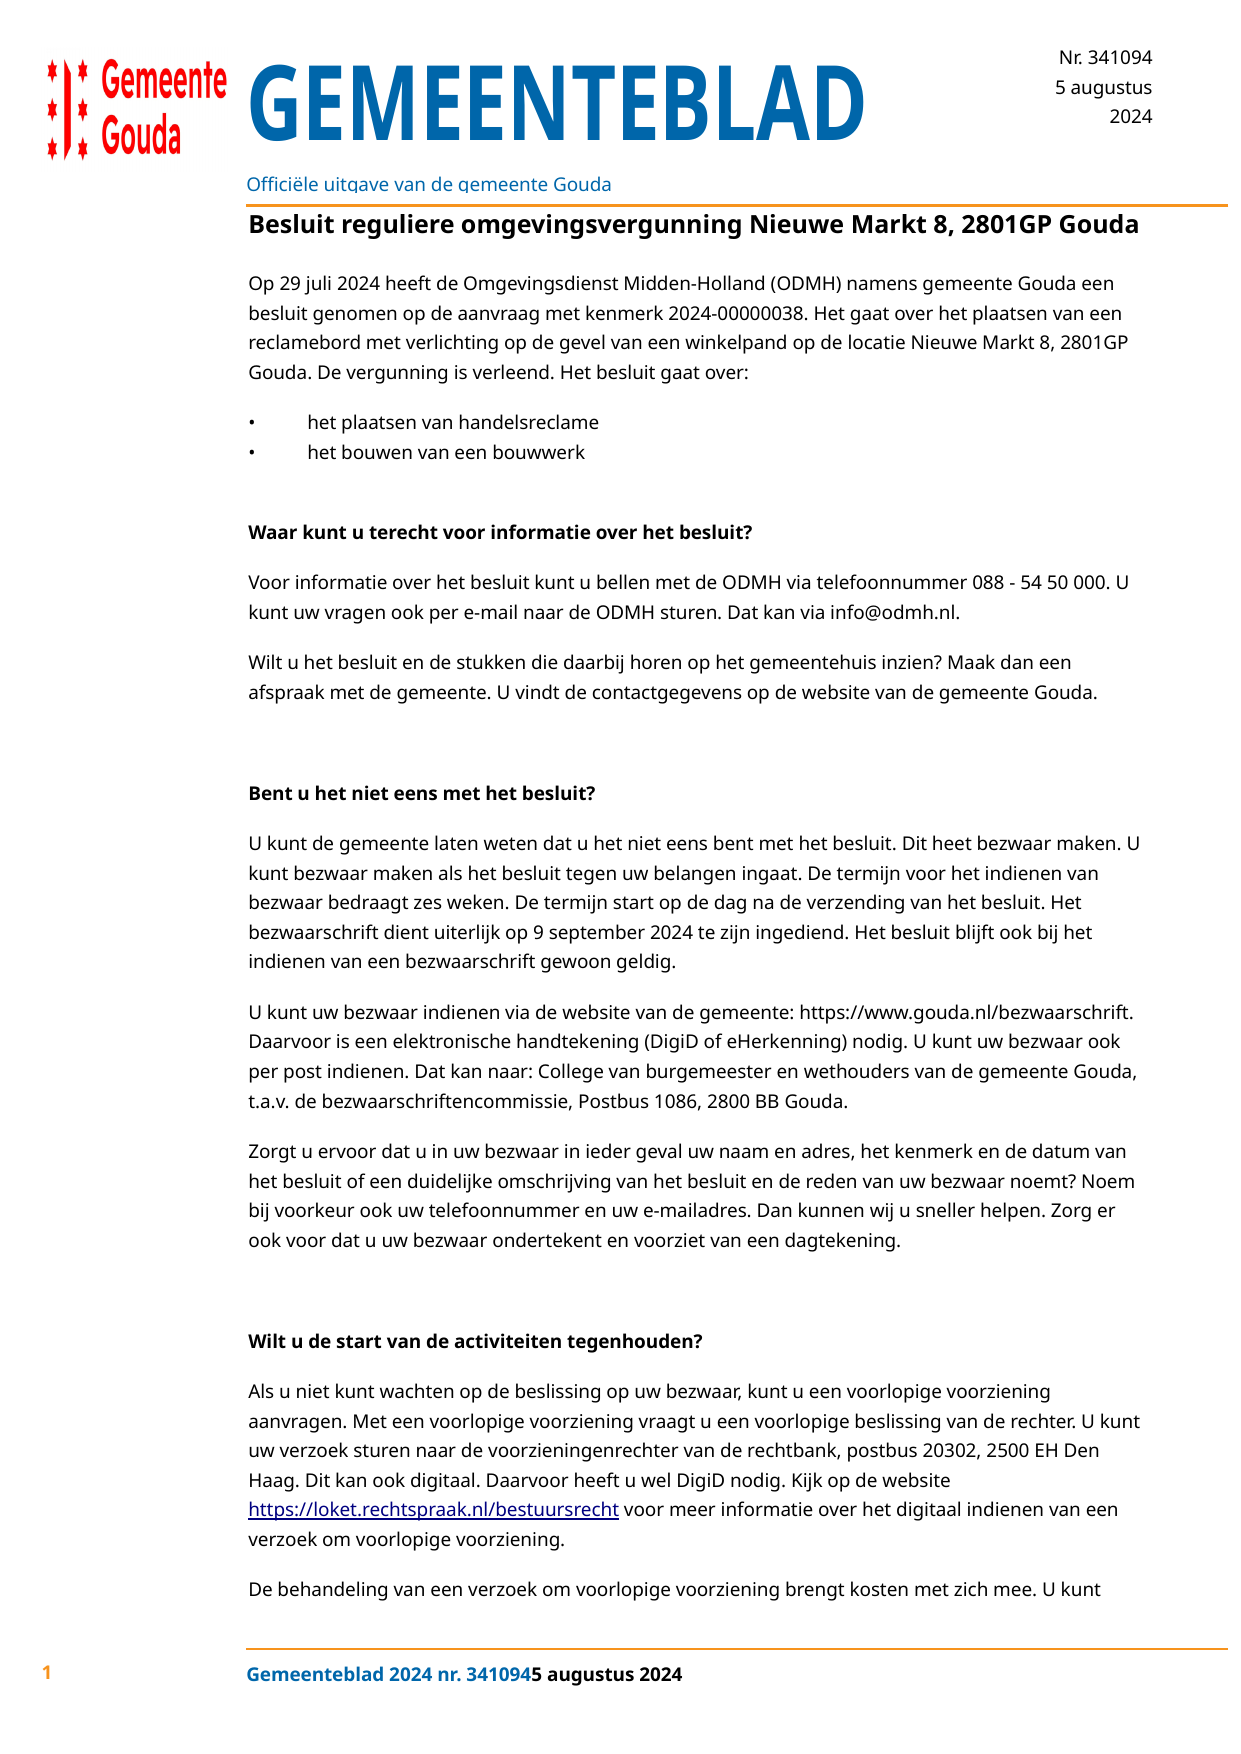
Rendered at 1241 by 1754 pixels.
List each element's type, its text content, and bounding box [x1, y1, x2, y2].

list het plaatsen van handelsreclame [248, 409, 1152, 435]
text Op 29 juli 2024 heeft de Omgevingsdienst Midden-Holland (ODMH) namens gemeente Gouda een besluit genomen op de aanvraag met kenmerk 2024-00000038. Het gaat over het plaatsen van een reclamebord met verlichting op de gevel van een winkelpand op de locatie Nieuwe Markt 8, 2801GP Gouda. De vergunning is verleend. Het besluit gaat over: [248, 270, 1152, 385]
text Voor informatie over het besluit kunt u bellen met de ODMH via telefoonnummer 088 - 54 50 000. U kunt uw vragen ook per e-mail naar de ODMH sturen. Dat kan via info@odmh.nl. [248, 569, 1152, 625]
text Bent u het niet eens met het besluit? [248, 780, 1152, 806]
text Wilt u het besluit en de stukken die daarbij horen op het gemeentehuis inzien? Maak dan een afspraak met de gemeente. U vindt de contactgegevens op de website van de gemeente Gouda. [248, 649, 1152, 705]
text Als u niet kunt wachten op de beslissing op uw bezwaar, kunt u een voorlopige voorziening aanvragen. Met een voorlopige voorziening vraagt u een voorlopige beslissing van de rechter. U kunt uw verzoek sturen naar de voorzieningenrechter van de rechtbank, postbus 20302, 2500 EH Den Haag. Dit kan ook digitaal. Daarvoor heeft u wel DigiD nodig. Kijk op de website https://loket.rechtspraak.nl/bestuursrecht voor meer informatie over het digitaal indienen van een verzoek om voorlopige voorziening. [248, 1378, 1152, 1552]
text De behandeling van een verzoek om voorlopige voorziening brengt kosten met zich mee. U kunt [248, 1577, 1152, 1602]
text Wilt u de start van de activiteiten tegenhouden? [248, 1328, 1152, 1353]
text U kunt de gemeente laten weten dat u het niet eens bent met het besluit. Dit heet bezwaar maken. U kunt bezwaar maken als het besluit tegen uw belangen ingaat. De termijn voor het indienen van bezwaar bedraagt zes weken. De termijn start op de dag na de verzending van het besluit. Het bezwaarschrift dient uiterlijk op 9 september 2024 te zijn ingediend. Het besluit blijft ook bij het indienen van een bezwaarschrift gewoon geldig. [248, 830, 1152, 974]
text Waar kunt u terecht voor informatie over het besluit? [248, 519, 1152, 545]
text U kunt uw bezwaar indienen via de website van de gemeente: https://www.gouda.nl/bezwaarschrift. Daarvoor is een elektronische handtekening (DigiD of eHerkenning) nodig. U kunt uw bezwaar ook per post indienen. Dat kan naar: College van burgemeester en wethouders van de gemeente Gouda, t.a.v. de bezwaarschriftencommissie, Postbus 1086, 2800 BB Gouda. [248, 999, 1152, 1113]
picture [41, 47, 231, 172]
text Zorgt u ervoor dat u in uw bezwaar in ieder geval uw naam en adres, het kenmerk en de datum van het besluit of een duidelijke omschrijving van het besluit en de reden van uw bezwaar noemt? Noem bij voorkeur ook uw telefoonnummer en uw e-mailadres. Dan kunnen wij u sneller helpen. Zorg er ook voor dat u uw bezwaar ondertekent en voorziet van een dagtekening. [248, 1138, 1152, 1253]
text Besluit reguliere omgevingsvergunning Nieuwe Markt 8, 2801GP Gouda [248, 207, 1152, 241]
list het bouwen van een bouwwerk [248, 439, 1152, 465]
